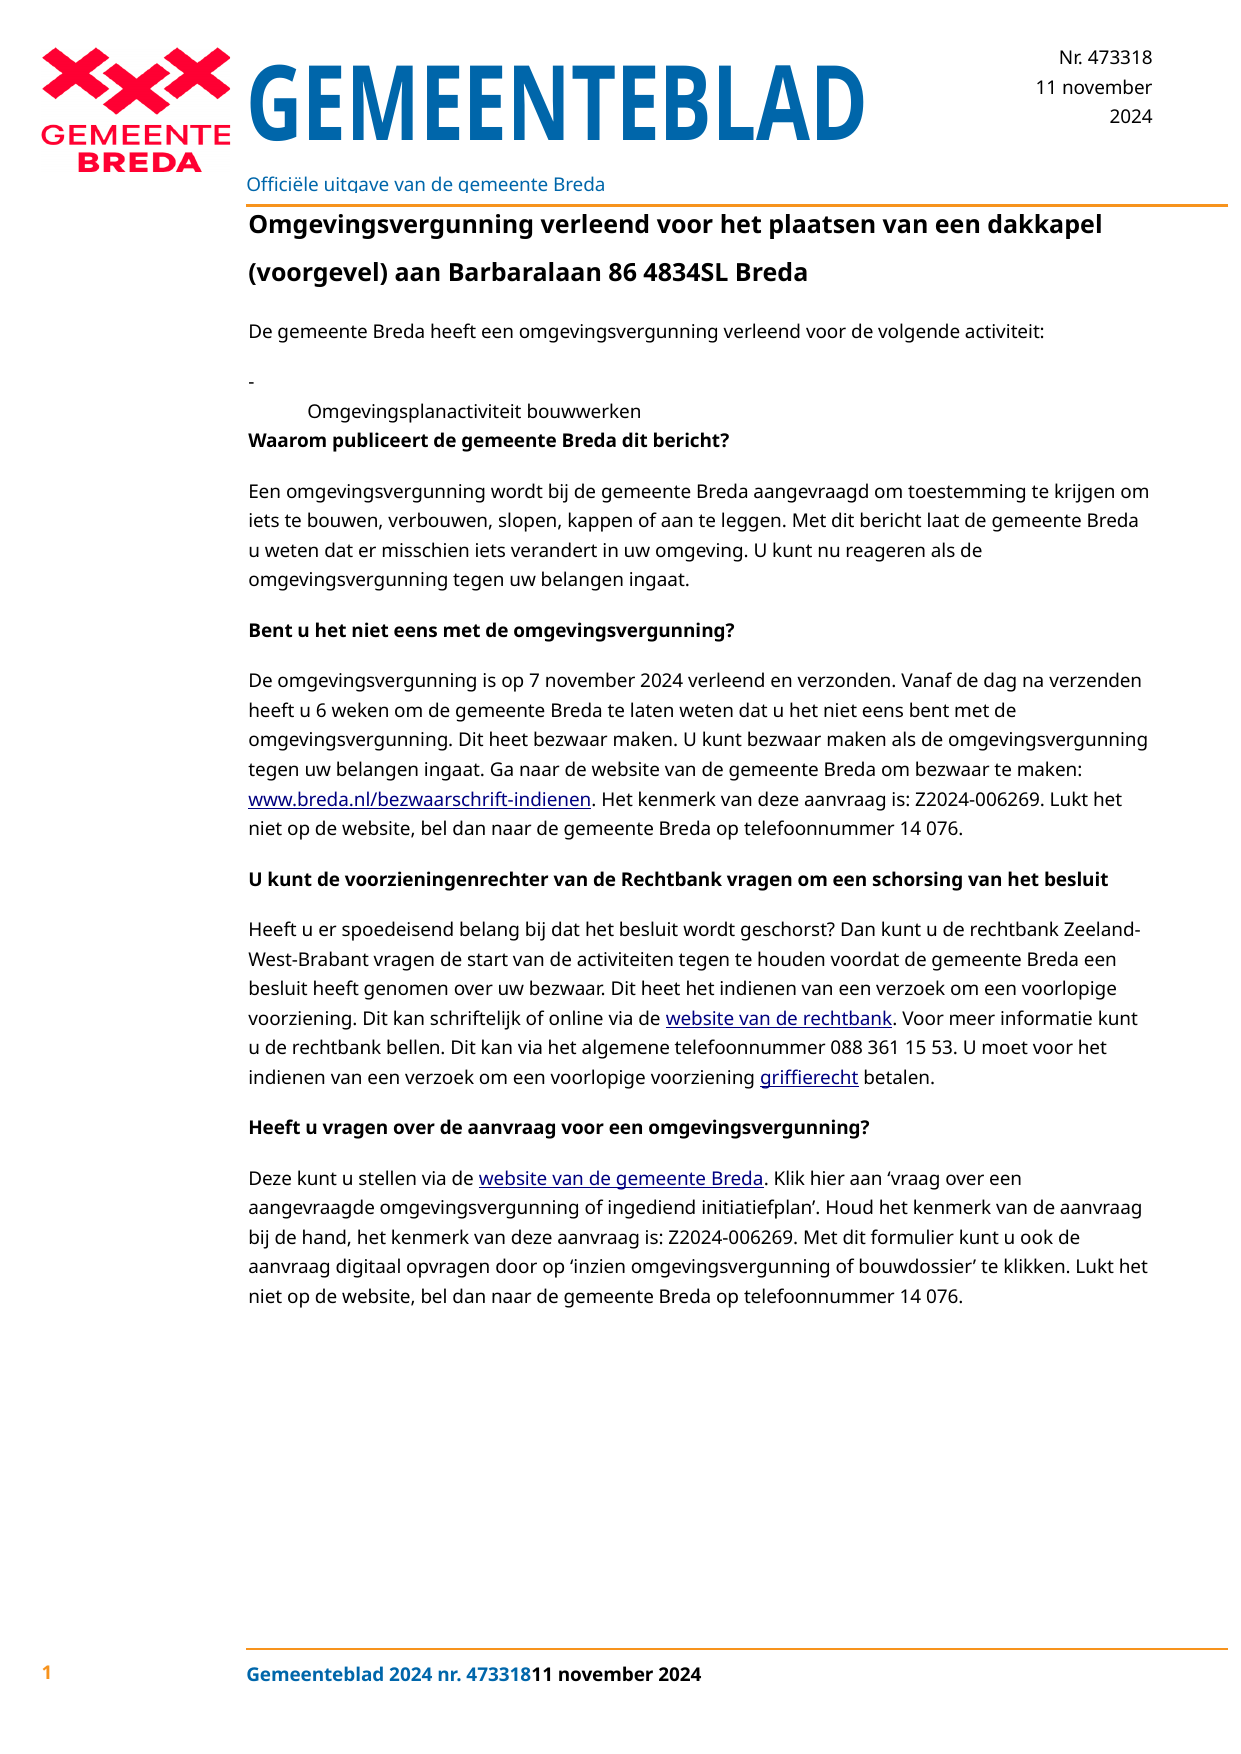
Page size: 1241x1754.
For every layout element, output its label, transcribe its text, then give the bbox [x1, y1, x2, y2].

text Deze kunt u stellen via de website van de gemeente Breda. Klik hier aan ‘vraag over een aangevraagde omgevingsvergunning of ingediend initiatiefplan’. Houd het kenmerk van de aanvraag bij de hand, het kenmerk van deze aanvraag is: Z2024-006269. Met dit formulier kunt u ook de aanvraag digitaal opvragen door op ‘inzien omgevingsvergunning of bouwdossier’ te klikken. Lukt het niet op de website, bel dan naar de gemeente Breda op telefoonnummer 14 076. [248, 1165, 1152, 1309]
text Heeft u vragen over de aanvraag voor een omgevingsvergunning? [248, 1114, 1152, 1140]
text U kunt de voorzieningenrechter van de Rechtbank vragen om een schorsing van het besluit [248, 866, 1152, 892]
picture [41, 47, 231, 172]
text Omgevingsvergunning verleend voor het plaatsen van een dakkapel (voorgevel) aan Barbaralaan 86 4834SL Breda [248, 207, 1152, 288]
text Heeft u er spoedeisend belang bij dat het besluit wordt geschorst? Dan kunt u de rechtbank Zeeland-West-Brabant vragen de start van de activiteiten tegen te houden voordat de gemeente Breda een besluit heeft genomen over uw bezwaar. Dit heet het indienen van een verzoek om een voorlopige voorziening. Dit kan schriftelijk of online via de website van de rechtbank. Voor meer informatie kunt u de rechtbank bellen. Dit kan via het algemene telefoonnummer 088 361 15 53. U moet voor het indienen van een verzoek om een voorlopige voorziening griffierecht betalen. [248, 916, 1152, 1090]
text Waarom publiceert de gemeente Breda dit bericht? [248, 427, 1152, 453]
list Omgevingsplanactiviteit bouwwerken [248, 398, 1152, 424]
text De omgevingsvergunning is op 7 november 2024 verleend en verzonden. Vanaf de dag na verzenden heeft u 6 weken om de gemeente Breda te laten weten dat u het niet eens bent met de omgevingsvergunning. Dit heet bezwaar maken. U kunt bezwaar maken als de omgevingsvergunning tegen uw belangen ingaat. Ga naar de website van de gemeente Breda om bezwaar te maken: www.breda.nl/bezwaarschrift-indienen. Het kenmerk van deze aanvraag is: Z2024-006269. Lukt het niet op de website, bel dan naar de gemeente Breda op telefoonnummer 14 076. [248, 667, 1152, 841]
text De gemeente Breda heeft een omgevingsvergunning verleend voor de volgende activiteit: [248, 318, 1152, 344]
text Bent u het niet eens met de omgevingsvergunning? [248, 617, 1152, 643]
text Een omgevingsvergunning wordt bij de gemeente Breda aangevraagd om toestemming te krijgen om iets te bouwen, verbouwen, slopen, kappen of aan te leggen. Met dit bericht laat de gemeente Breda u weten dat er misschien iets verandert in uw omgeving. U kunt nu reageren als de omgevingsvergunning tegen uw belangen ingaat. [248, 478, 1152, 592]
